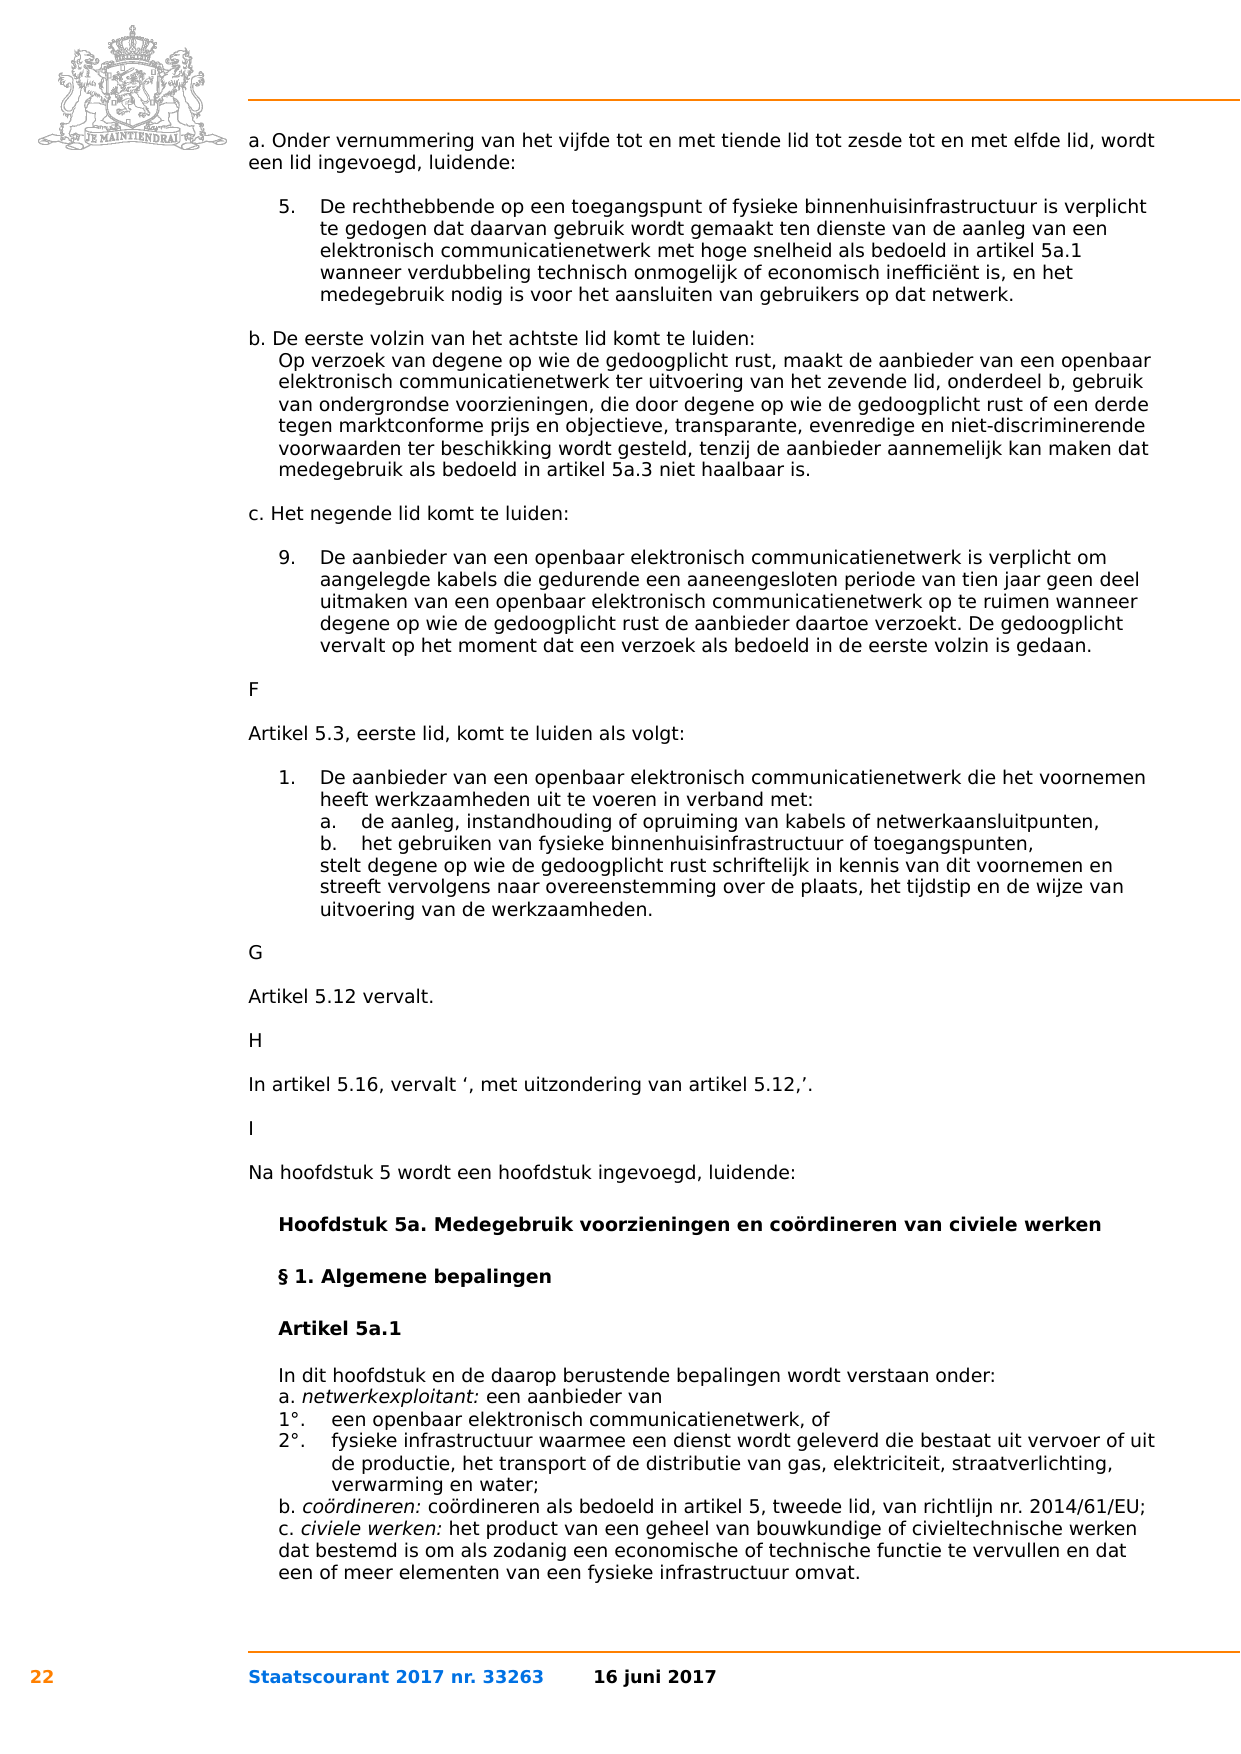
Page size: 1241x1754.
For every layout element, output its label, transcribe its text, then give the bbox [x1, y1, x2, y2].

picture [38, 25, 227, 150]
text Na hoofdstuk 5 wordt een hoofdstuk ingevoegd, luidende: [248, 1162, 1163, 1183]
subtitle § 1. Algemene bepalingen [278, 1266, 1163, 1287]
text 5. De rechthebbende op een toegangspunt of fysieke binnenhuisinfrastructuur is verplicht te gedogen dat daarvan gebruik wordt gemaakt ten dienste van de aanleg van een elektronisch communicatienetwerk met hoge snelheid als bedoeld in artikel 5a.1 wanneer verdubbeling technisch onmogelijk of economisch inefficiënt is, en het medegebruik nodig is voor het aansluiten van gebruikers op dat netwerk. [278, 196, 1163, 306]
text b. het gebruiken van fysieke binnenhuisinfrastructuur of toegangspunten, [319, 832, 1163, 854]
subtitle Hoofdstuk 5a. Medegebruik voorzieningen en coördineren van civiele werken [278, 1213, 1163, 1236]
text In artikel 5.16, vervalt ‘, met uitzondering van artikel 5.12,’. [248, 1074, 1163, 1096]
text Artikel 5.12 vervalt. [248, 986, 1163, 1008]
text F [248, 679, 1163, 701]
text b. coördineren: coördineren als bedoeld in artikel 5, tweede lid, van richtlijn nr. 2014/61/EU; [278, 1496, 1163, 1518]
text stelt degene op wie de gedoogplicht rust schriftelijk in kennis van dit voornemen en streeft vervolgens naar overeenstemming over de plaats, het tijdstip en de wijze van uitvoering van de werkzaamheden. [319, 854, 1163, 920]
text 1°. een openbaar elektronisch communicatienetwerk, of [278, 1408, 1163, 1430]
text 9. De aanbieder van een openbaar elektronisch communicatienetwerk is verplicht om aangelegde kabels die gedurende een aaneengesloten periode van tien jaar geen deel uitmaken van een openbaar elektronisch communicatienetwerk op te ruimen wanneer degene op wie de gedoogplicht rust de aanbieder daartoe verzoekt. De gedoogplicht vervalt op het moment dat een verzoek als bedoeld in de eerste volzin is gedaan. [278, 547, 1163, 657]
subtitle Artikel 5a.1 [278, 1317, 1163, 1339]
text In dit hoofdstuk en de daarop berustende bepalingen wordt verstaan onder: [278, 1364, 1163, 1386]
text H [248, 1030, 1163, 1052]
text a. Onder vernummering van het vijfde tot en met tiende lid tot zesde tot en met elfde lid, wordt een lid ingevoegd, luidende: [248, 130, 1163, 174]
text a. de aanleg, instandhouding of opruiming van kabels of netwerkaansluitpunten, [319, 811, 1163, 832]
text b. De eerste volzin van het achtste lid komt te luiden: [248, 327, 1163, 349]
text a. netwerkexploitant: een aanbieder van [278, 1386, 1163, 1408]
text G [248, 942, 1163, 964]
text I [248, 1118, 1163, 1140]
text c. civiele werken: het product van een geheel van bouwkundige of civieltechnische werken dat bestemd is om als zodanig een economische of technische functie te vervullen en dat een of meer elementen van een fysieke infrastructuur omvat. [278, 1518, 1163, 1584]
text Op verzoek van degene op wie de gedoogplicht rust, maakt de aanbieder van een openbaar elektronisch communicatienetwerk ter uitvoering van het zevende lid, onderdeel b, gebruik van ondergrondse voorzieningen, die door degene op wie de gedoogplicht rust of een derde tegen marktconforme prijs en objectieve, transparante, evenredige en niet-discriminerende voorwaarden ter beschikking wordt gesteld, tenzij de aanbieder aannemelijk kan maken dat medegebruik als bedoeld in artikel 5a.3 niet haalbaar is. [278, 349, 1163, 481]
text c. Het negende lid komt te luiden: [248, 503, 1163, 525]
text 2°. fysieke infrastructuur waarmee een dienst wordt geleverd die bestaat uit vervoer of uit de productie, het transport of de distributie van gas, elektriciteit, straatverlichting, verwarming en water; [278, 1430, 1163, 1496]
text 1. De aanbieder van een openbaar elektronisch communicatienetwerk die het voornemen heeft werkzaamheden uit te voeren in verband met: [278, 767, 1163, 811]
text Artikel 5.3, eerste lid, komt te luiden als volgt: [248, 723, 1163, 745]
